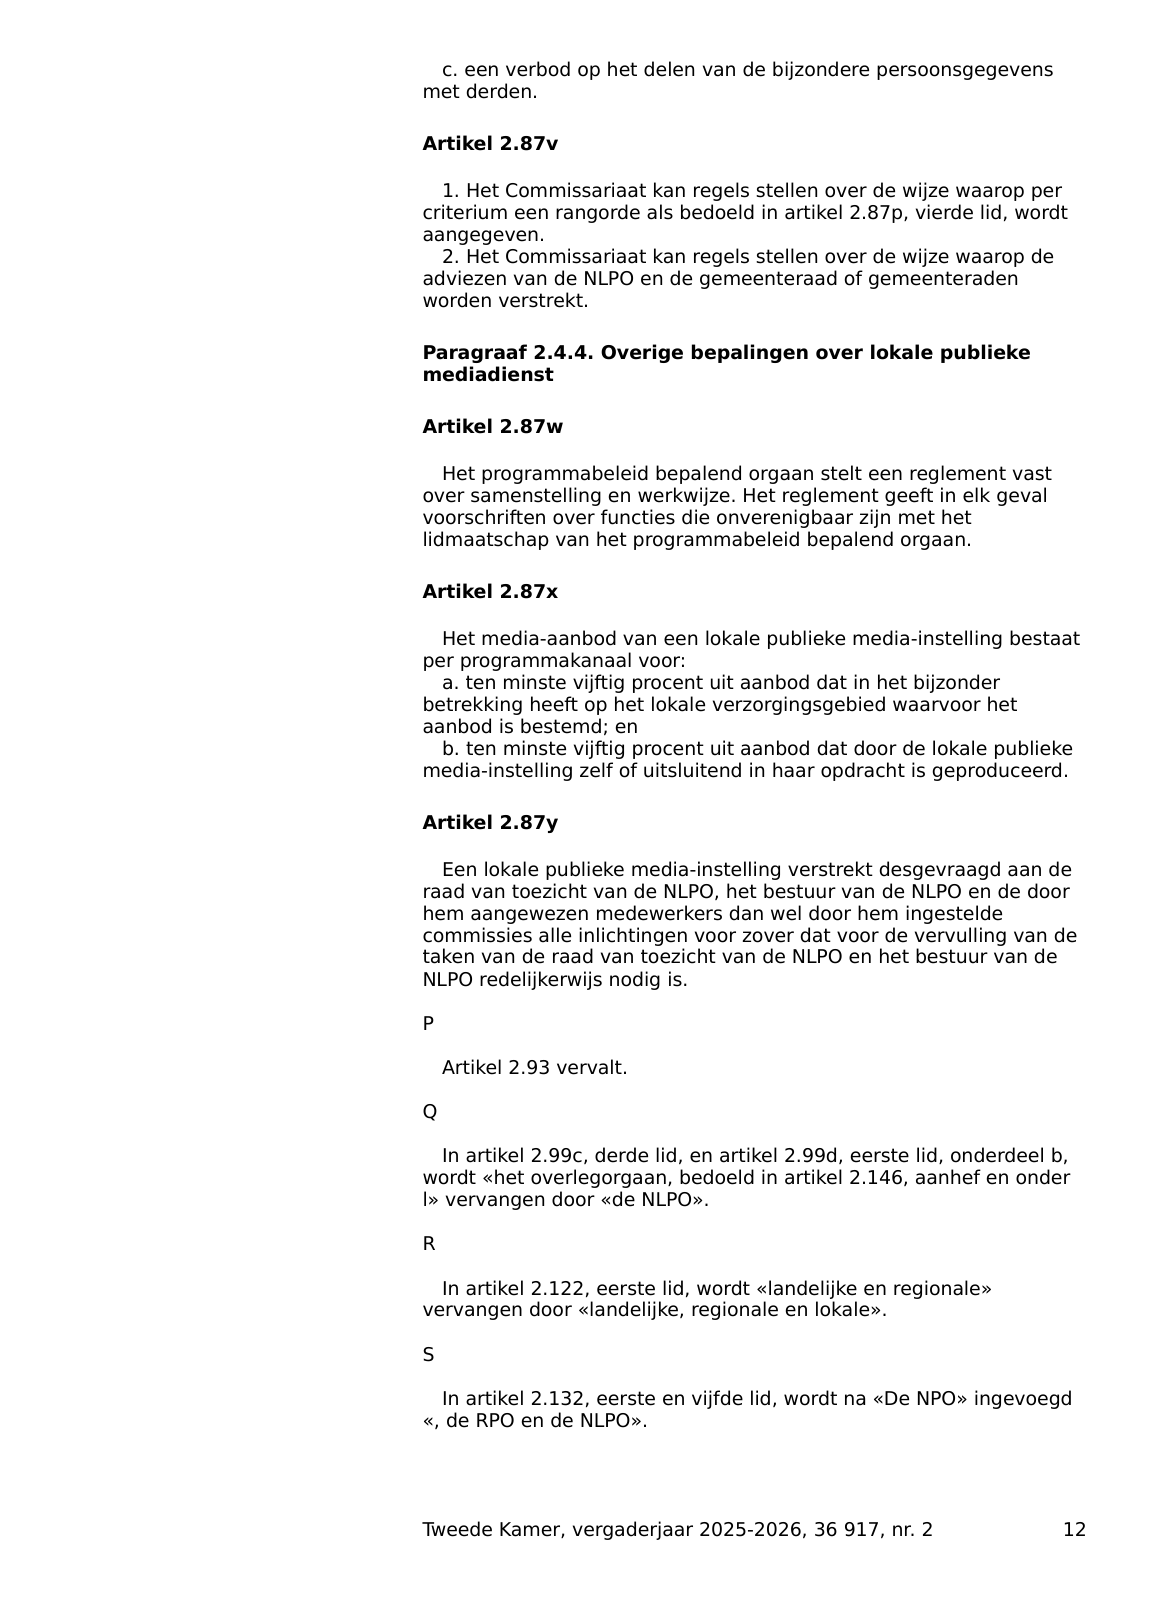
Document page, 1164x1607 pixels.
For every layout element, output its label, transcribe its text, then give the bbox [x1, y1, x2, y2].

text a. ten minste vijftig procent uit aanbod dat in het bijzonder betrekking heeft op het lokale verzorgingsgebied waarvoor het aanbod is bestemd; en [422, 672, 1087, 738]
subtitle Artikel 2.87w [422, 416, 1087, 438]
text P [422, 1013, 1087, 1034]
text R [422, 1233, 1087, 1255]
text In artikel 2.132, eerste en vijfde lid, wordt na «De NPO» ingevoegd «, de RPO en de NLPO». [422, 1388, 1087, 1432]
text 1. Het Commissariaat kan regels stellen over de wijze waarop per criterium een rangorde als bedoeld in artikel 2.87p, vierde lid, wordt aangegeven. [422, 180, 1087, 246]
text Het programmabeleid bepalend orgaan stelt een reglement vast over samenstelling en werkwijze. Het reglement geeft in elk geval voorschriften over functies die onverenigbaar zijn met het lidmaatschap van het programmabeleid bepalend orgaan. [422, 463, 1087, 551]
text Artikel 2.93 vervalt. [422, 1057, 1087, 1079]
text In artikel 2.122, eerste lid, wordt «landelijke en regionale» vervangen door «landelijke, regionale en lokale». [422, 1277, 1087, 1321]
subtitle Artikel 2.87v [422, 133, 1087, 155]
text c. een verbod op het delen van de bijzondere persoonsgegevens met derden. [422, 59, 1087, 103]
text b. ten minste vijftig procent uit aanbod dat door de lokale publieke media-instelling zelf of uitsluitend in haar opdracht is geproduceerd. [422, 738, 1087, 782]
text Q [422, 1101, 1087, 1123]
text In artikel 2.99c, derde lid, en artikel 2.99d, eerste lid, onderdeel b, wordt «het overlegorgaan, bedoeld in artikel 2.146, aanhef en onder l» vervangen door «de NLPO». [422, 1145, 1087, 1211]
text S [422, 1343, 1087, 1366]
text Het media-aanbod van een lokale publieke media-instelling bestaat per programmakanaal voor: [422, 628, 1087, 672]
text 2. Het Commissariaat kan regels stellen over de wijze waarop de adviezen van de NLPO en de gemeenteraad of gemeenteraden worden verstrekt. [422, 246, 1087, 312]
subtitle Artikel 2.87x [422, 581, 1087, 603]
subtitle Artikel 2.87y [422, 812, 1087, 833]
subtitle Paragraaf 2.4.4. Overige bepalingen over lokale publieke mediadienst [422, 342, 1087, 386]
text Een lokale publieke media-instelling verstrekt desgevraagd aan de raad van toezicht van de NLPO, het bestuur van de NLPO en de door hem aangewezen medewerkers dan wel door hem ingestelde commissies alle inlichtingen voor zover dat voor de vervulling van de taken van de raad van toezicht van de NLPO en het bestuur van de NLPO redelijkerwijs nodig is. [422, 858, 1087, 990]
